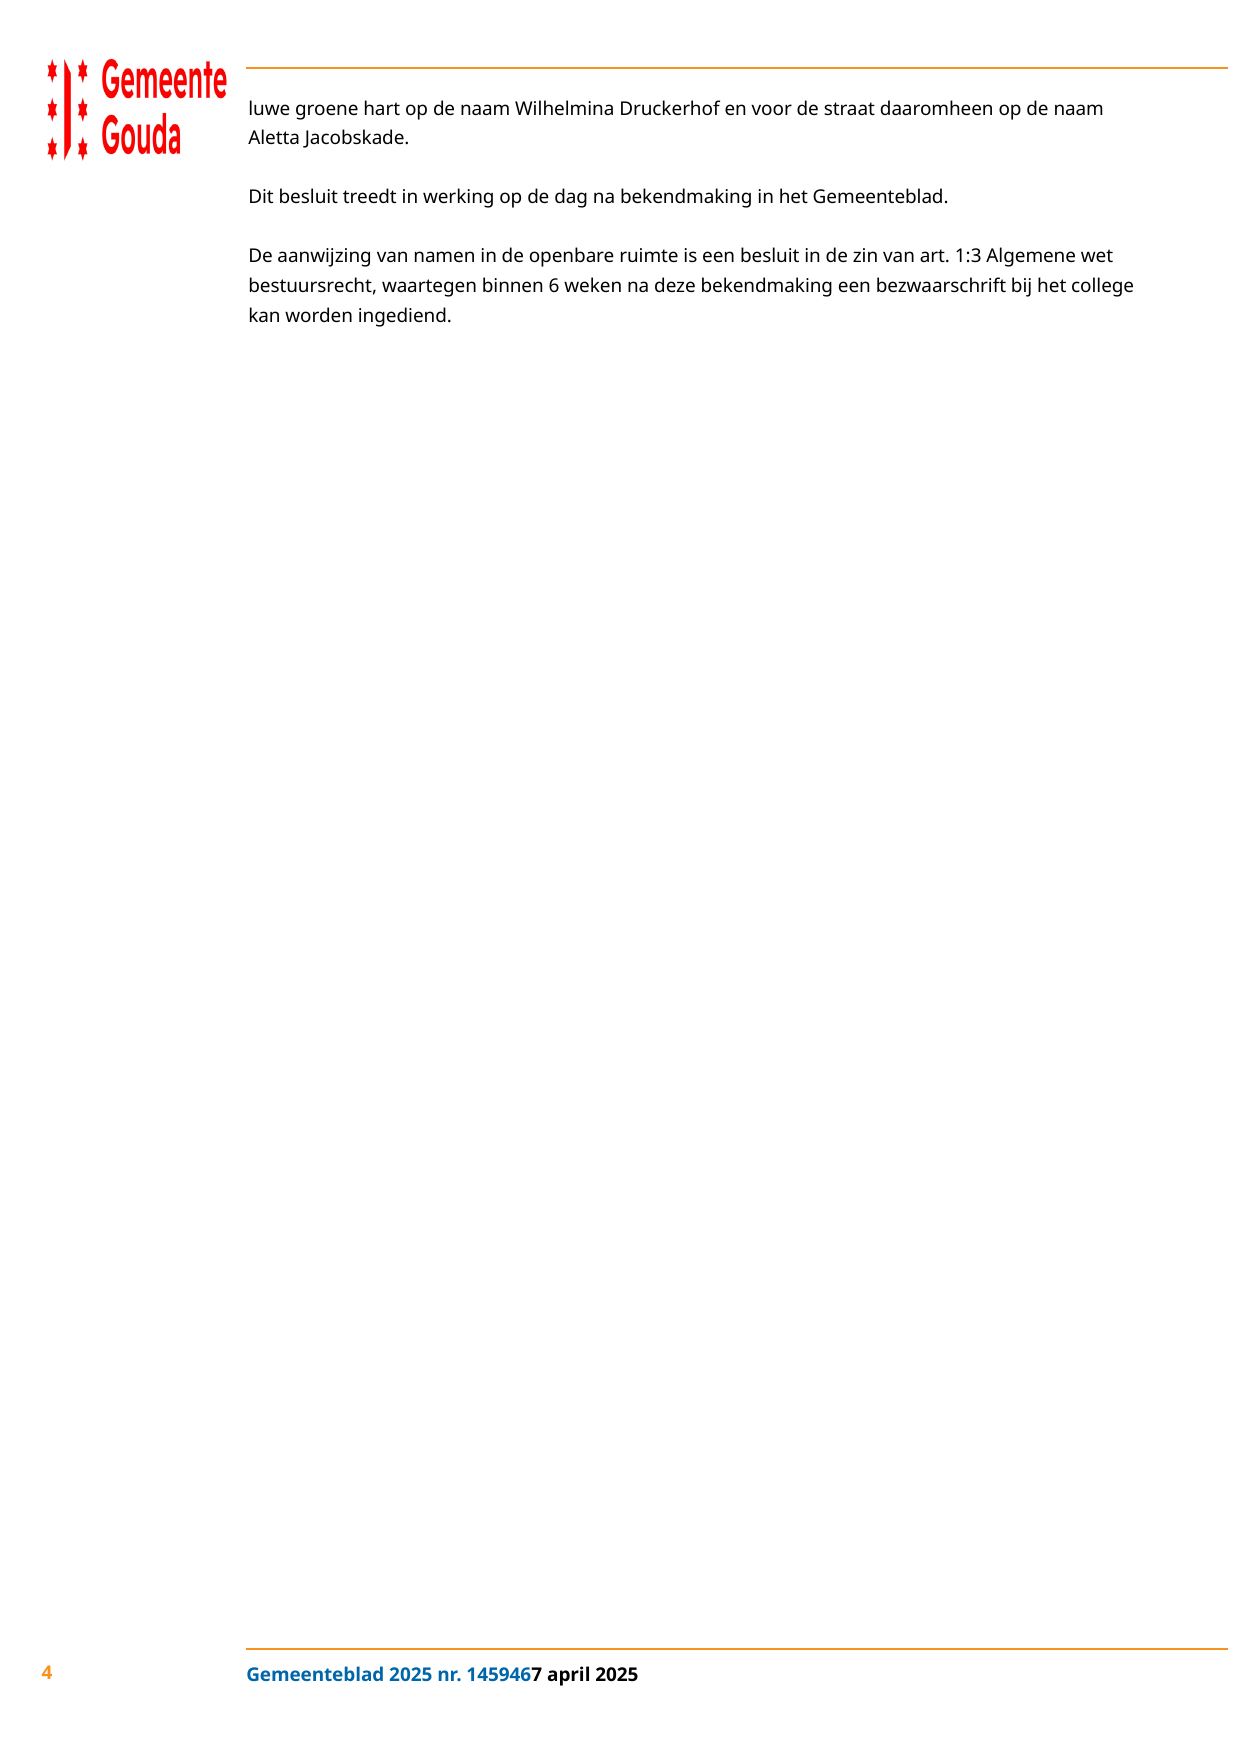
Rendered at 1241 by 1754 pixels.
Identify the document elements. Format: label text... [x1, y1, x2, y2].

text Dit besluit treedt in werking op de dag na bekendmaking in het Gemeenteblad. [248, 183, 1152, 209]
text De aanwijzing van namen in de openbare ruimte is een besluit in de zin van art. 1:3 Algemene wet bestuursrecht, waartegen binnen 6 weken na deze bekendmaking een bezwaarschrift bij het college kan worden ingediend. [248, 243, 1152, 328]
picture [41, 47, 231, 172]
text luwe groene hart op de naam Wilhelmina Druckerhof en voor de straat daaromheen op de naam Aletta Jacobskade. [248, 95, 1152, 150]
